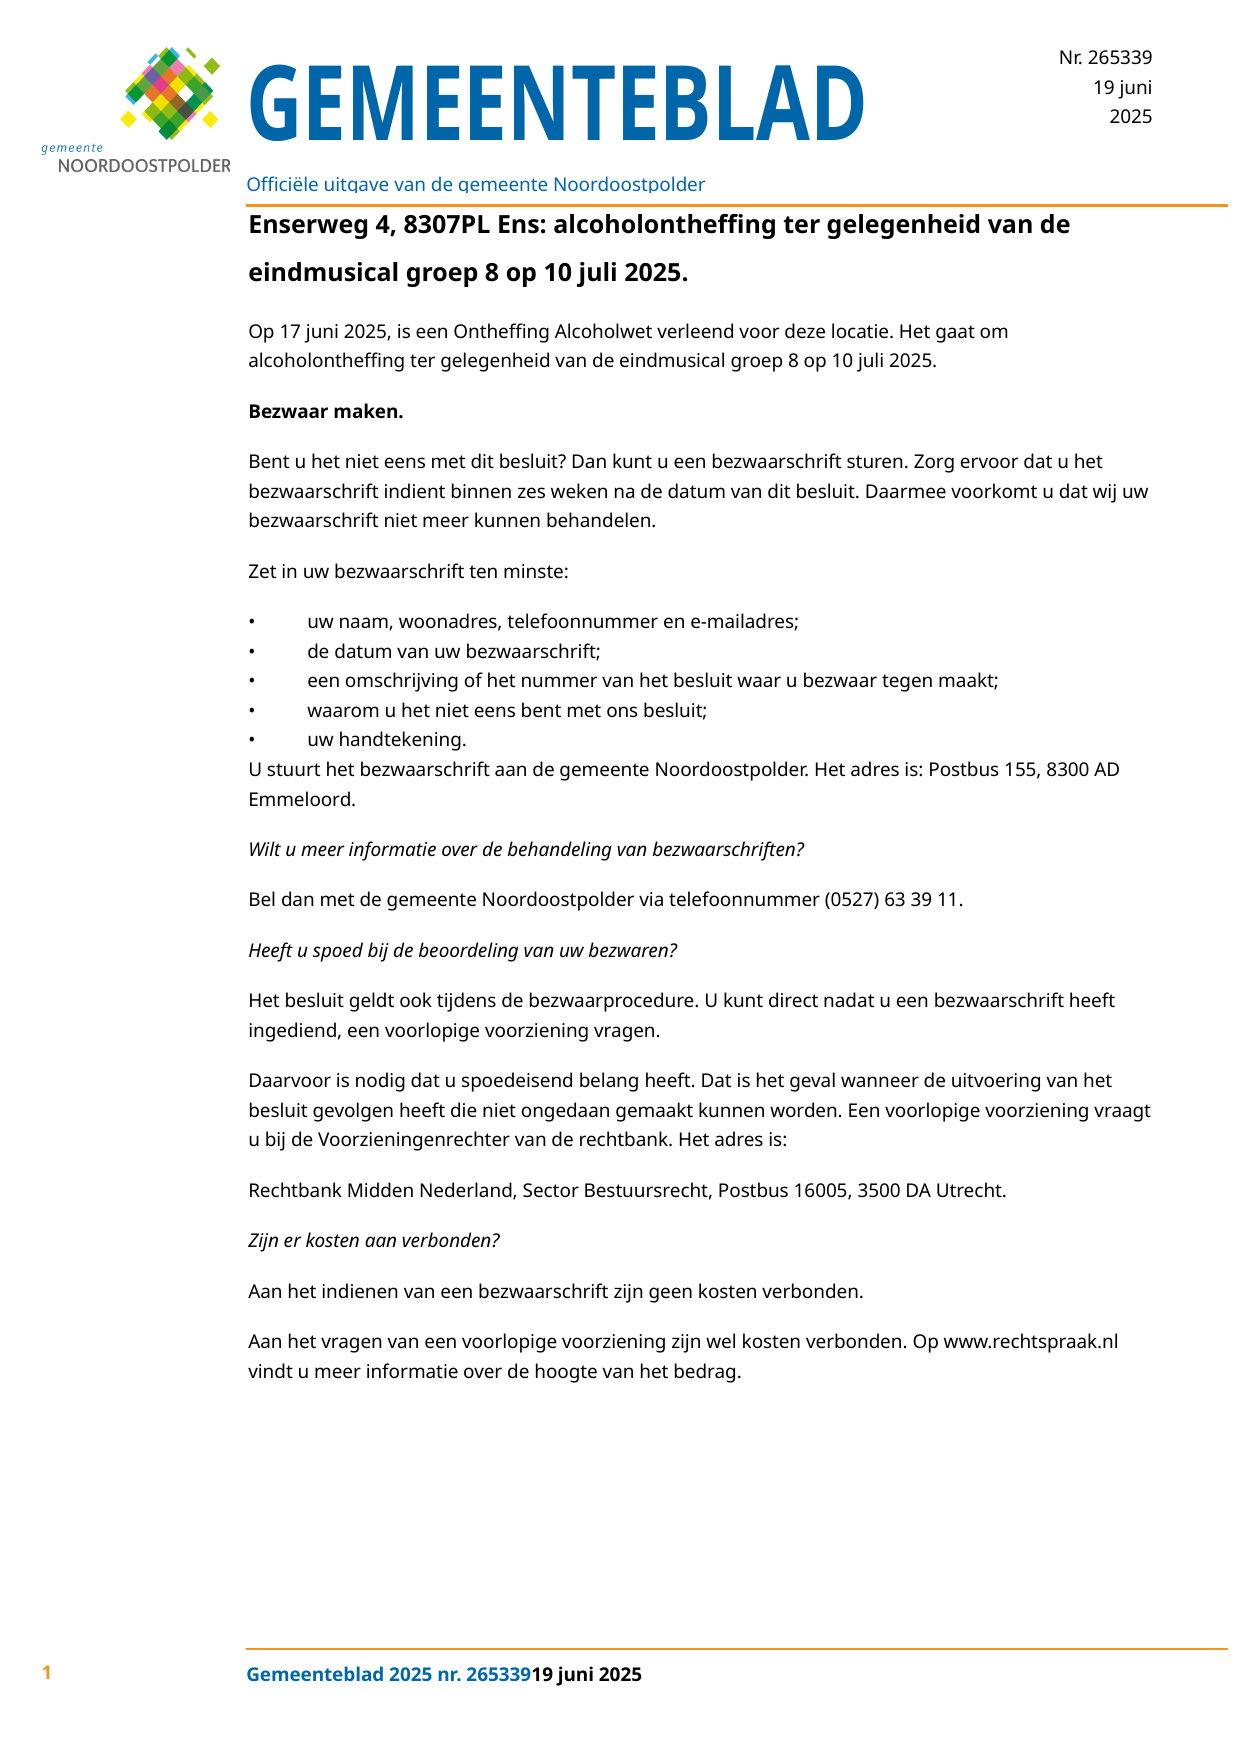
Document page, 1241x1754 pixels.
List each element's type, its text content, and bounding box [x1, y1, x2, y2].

list uw handtekening. [248, 727, 1152, 752]
text Aan het vragen van een voorlopige voorziening zijn wel kosten verbonden. Op www.rechtspraak.nl vindt u meer informatie over de hoogte van het bedrag. [248, 1328, 1152, 1384]
text Bent u het niet eens met dit besluit? Dan kunt u een bezwaarschrift sturen. Zorg ervoor dat u het bezwaarschrift indient binnen zes weken na de datum van dit besluit. Daarmee voorkomt u dat wij uw bezwaarschrift niet meer kunnen behandelen. [248, 448, 1152, 533]
list waarom u het niet eens bent met ons besluit; [248, 697, 1152, 723]
text Zet in uw bezwaarschrift ten minste: [248, 558, 1152, 584]
text Zijn er kosten aan verbonden? [248, 1227, 1152, 1253]
text Het besluit geldt ook tijdens de bezwaarprocedure. U kunt direct nadat u een bezwaarschrift heeft ingediend, een voorlopige voorziening vragen. [248, 987, 1152, 1043]
list de datum van uw bezwaarschrift; [248, 638, 1152, 664]
list een omschrijving of het nummer van het besluit waar u bezwaar tegen maakt; [248, 667, 1152, 693]
text Bezwaar maken. [248, 398, 1152, 424]
text U stuurt het bezwaarschrift aan de gemeente Noordoostpolder. Het adres is: Postbus 155, 8300 AD Emmeloord. [248, 756, 1152, 812]
text Heeft u spoed bij de beoordeling van uw bezwaren? [248, 937, 1152, 963]
text Bel dan met de gemeente Noordoostpolder via telefoonnummer (0527) 63 39 11. [248, 887, 1152, 912]
text Wilt u meer informatie over de behandeling van bezwaarschriften? [248, 836, 1152, 862]
picture [41, 47, 231, 172]
list uw naam, woonadres, telefoonnummer en e-mailadres; [248, 608, 1152, 634]
text Aan het indienen van een bezwaarschrift zijn geen kosten verbonden. [248, 1278, 1152, 1304]
text Rechtbank Midden Nederland, Sector Bestuursrecht, Postbus 16005, 3500 DA Utrecht. [248, 1177, 1152, 1203]
text Enserweg 4, 8307PL Ens: alcoholontheffing ter gelegenheid van de eindmusical groep 8 op 10 juli 2025. [248, 207, 1152, 288]
text Op 17 juni 2025, is een Ontheffing Alcoholwet verleend voor deze locatie. Het gaat om alcoholontheffing ter gelegenheid van de eindmusical groep 8 op 10 juli 2025. [248, 318, 1152, 373]
text Daarvoor is nodig dat u spoedeisend belang heeft. Dat is het geval wanneer de uitvoering van het besluit gevolgen heeft die niet ongedaan gemaakt kunnen worden. Een voorlopige voorziening vraagt u bij de Voorzieningenrechter van de rechtbank. Het adres is: [248, 1067, 1152, 1152]
